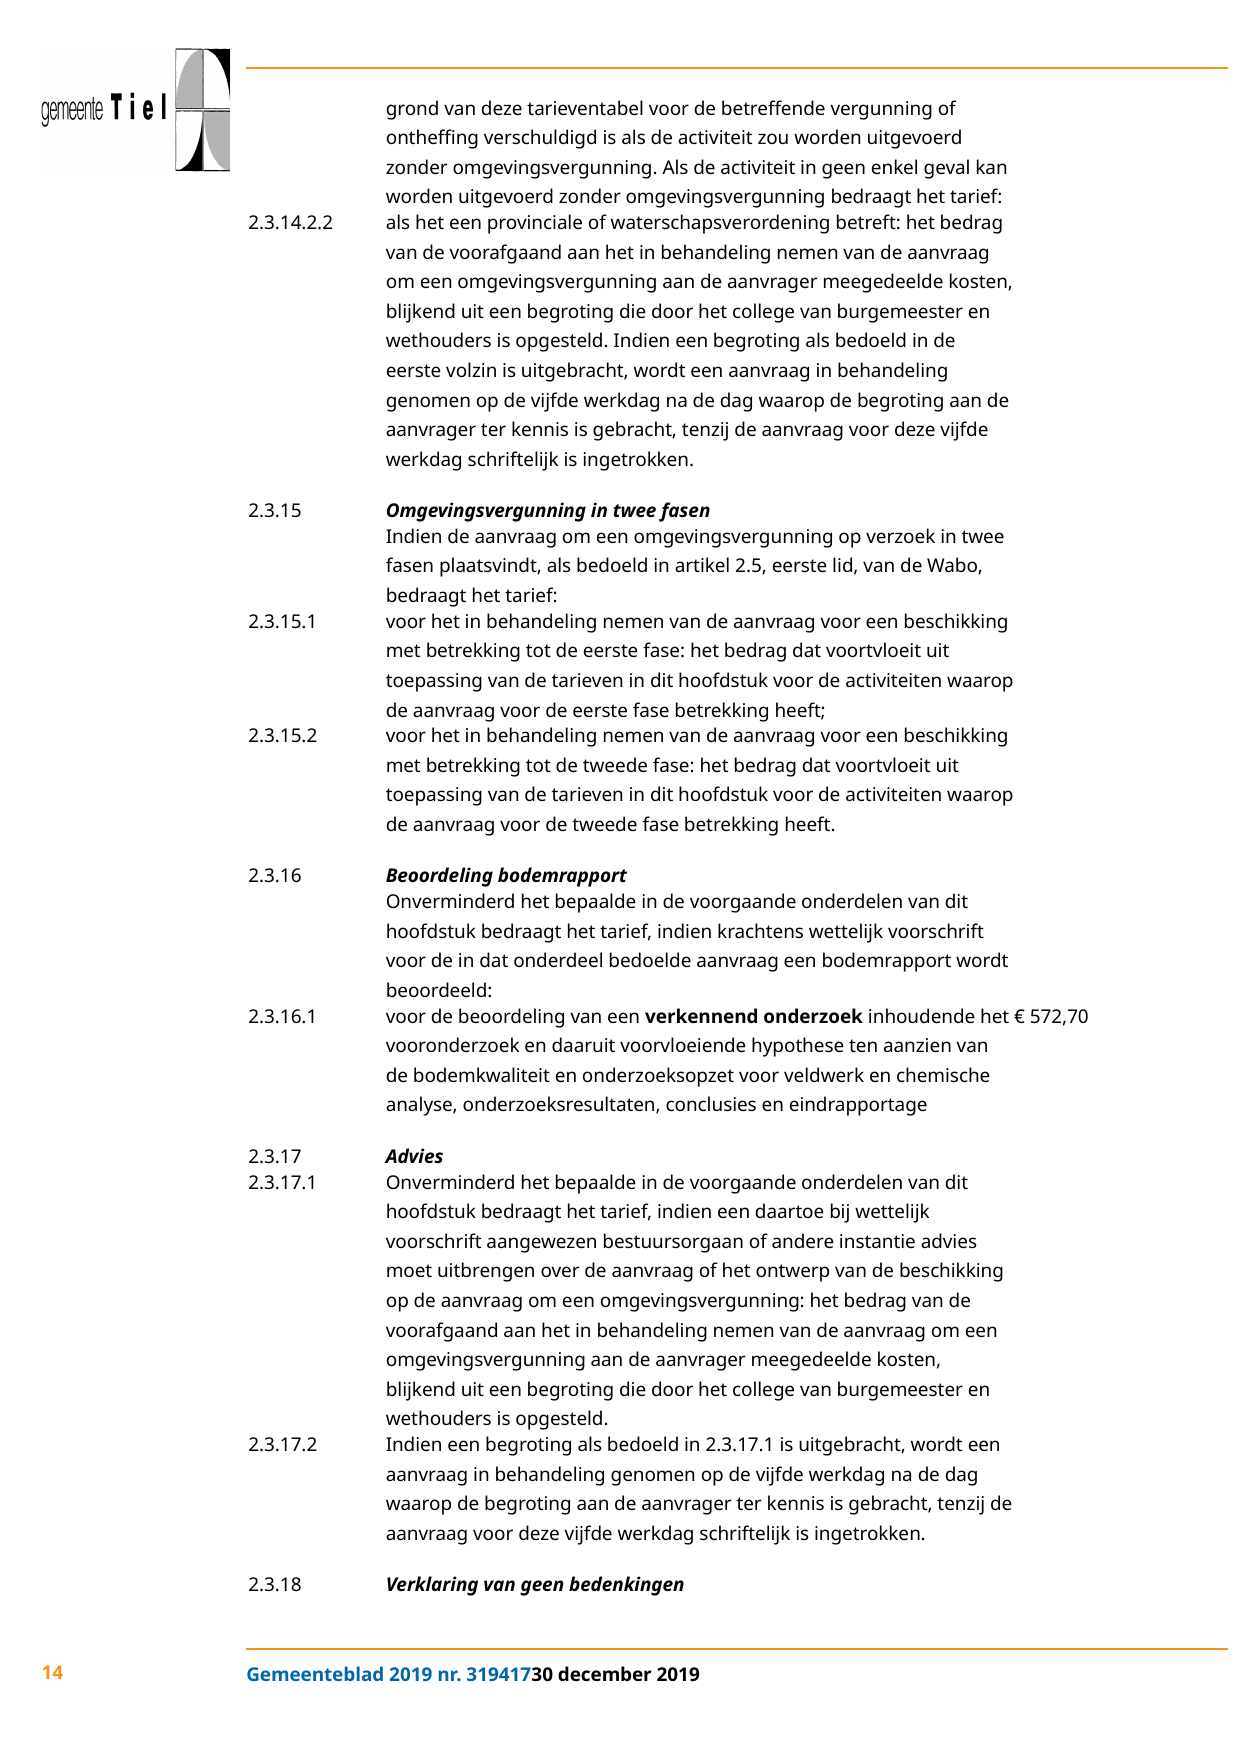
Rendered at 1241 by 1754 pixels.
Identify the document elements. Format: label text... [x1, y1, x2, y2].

table_cell 2.3.15.1 [248, 608, 386, 722]
table_cell [248, 95, 386, 209]
table_cell 2.3.18 [248, 1571, 386, 1597]
table_cell 2.3.17 [248, 1143, 386, 1169]
table_cell [386, 1118, 1014, 1143]
table_cell Indien de aanvraag om een omgevingsvergunning op verzoek in twee fasen plaatsvindt, als bedoeld in artikel 2.5, eerste lid, van de Wabo, bedraagt het tarief: [386, 523, 1014, 608]
table_cell grond van deze tarieventabel voor de betreffende vergunning of ontheffing verschuldigd is als de activiteit zou worden uitgevoerd zonder omgevingsvergunning. Als de activiteit in geen enkel geval kan worden uitgevoerd zonder omgevingsvergunning bedraagt het tarief: [386, 95, 1014, 209]
table_cell 2.3.17.2 [248, 1431, 386, 1546]
table_cell [1014, 1169, 1152, 1431]
table_cell Onverminderd het bepaalde in de voorgaande onderdelen van dit hoofdstuk bedraagt het tarief, indien krachtens wettelijk voorschrift voor de in dat onderdeel bedoelde aanvraag een bodemrapport wordt beoordeeld: [386, 889, 1014, 1003]
table_cell Beoordeling bodemrapport [386, 863, 1014, 888]
table_cell [1014, 1431, 1152, 1546]
table_cell Omgevingsvergunning in twee fasen [386, 498, 1014, 523]
table_cell € 572,70 [1014, 1003, 1152, 1117]
table_cell [1014, 472, 1152, 497]
table_cell [248, 1546, 386, 1571]
table_cell [248, 472, 386, 497]
table_cell als het een provinciale of waterschapsverordening betreft: het bedrag van de voorafgaand aan het in behandeling nemen van de aanvraag om een omgevingsvergunning aan de aanvrager meegedeelde kosten, blijkend uit een begroting die door het college van burgemeester en wethouders is opgesteld. Indien een begroting als bedoeld in de eerste volzin is uitgebracht, wordt een aanvraag in behandeling genomen op de vijfde werkdag na de dag waarop de begroting aan de aanvrager ter kennis is gebracht, tenzij de aanvraag voor deze vijfde werkdag schriftelijk is ingetrokken. [386, 209, 1014, 472]
table_cell [1014, 1571, 1152, 1597]
table_cell 2.3.15.2 [248, 723, 386, 837]
table_cell [248, 837, 386, 863]
table_cell [248, 523, 386, 608]
table_cell voor de beoordeling van een verkennend onderzoek inhoudende het vooronderzoek en daaruit voorvloeiende hypothese ten aanzien van de bodemkwaliteit en onderzoeksopzet voor veldwerk en chemische analyse, onderzoeksresultaten, conclusies en eindrapportage [386, 1003, 1014, 1117]
table_cell [1014, 837, 1152, 863]
table_cell [1014, 1546, 1152, 1571]
table_cell [248, 889, 386, 1003]
table_cell Advies [386, 1143, 1014, 1169]
table_cell [1014, 1143, 1152, 1169]
table_cell 2.3.17.1 [248, 1169, 386, 1431]
table_cell 2.3.14.2.2 [248, 209, 386, 472]
table_cell [386, 837, 1014, 863]
table_cell [1014, 863, 1152, 888]
table_cell voor het in behandeling nemen van de aanvraag voor een beschikking met betrekking tot de eerste fase: het bedrag dat voortvloeit uit toepassing van de tarieven in dit hoofdstuk voor de activiteiten waarop de aanvraag voor de eerste fase betrekking heeft; [386, 608, 1014, 722]
table_cell Indien een begroting als bedoeld in 2.3.17.1 is uitgebracht, wordt een aanvraag in behandeling genomen op de vijfde werkdag na de dag waarop de begroting aan de aanvrager ter kennis is gebracht, tenzij de aanvraag voor deze vijfde werkdag schriftelijk is ingetrokken. [386, 1431, 1014, 1546]
table_cell [1014, 95, 1152, 209]
table_cell [386, 1546, 1014, 1571]
table_cell Onverminderd het bepaalde in de voorgaande onderdelen van dit hoofdstuk bedraagt het tarief, indien een daartoe bij wettelijk voorschrift aangewezen bestuursorgaan of andere instantie advies moet uitbrengen over de aanvraag of het ontwerp van de beschikking op de aanvraag om een omgevingsvergunning: het bedrag van de voorafgaand aan het in behandeling nemen van de aanvraag om een omgevingsvergunning aan de aanvrager meegedeelde kosten, blijkend uit een begroting die door het college van burgemeester en wethouders is opgesteld. [386, 1169, 1014, 1431]
table_cell [386, 472, 1014, 497]
table_cell [1014, 209, 1152, 472]
table_cell [1014, 498, 1152, 523]
table_cell 2.3.16 [248, 863, 386, 888]
table_cell [1014, 608, 1152, 722]
table_cell voor het in behandeling nemen van de aanvraag voor een beschikking met betrekking tot de tweede fase: het bedrag dat voortvloeit uit toepassing van de tarieven in dit hoofdstuk voor de activiteiten waarop de aanvraag voor de tweede fase betrekking heeft. [386, 723, 1014, 837]
table_cell Verklaring van geen bedenkingen [386, 1571, 1014, 1597]
table_cell 2.3.15 [248, 498, 386, 523]
table_cell [1014, 523, 1152, 608]
picture [41, 47, 231, 172]
table_cell 2.3.16.1 [248, 1003, 386, 1117]
table_cell [1014, 1118, 1152, 1143]
table_cell [1014, 723, 1152, 837]
table_cell [248, 1118, 386, 1143]
table_cell [1014, 889, 1152, 1003]
